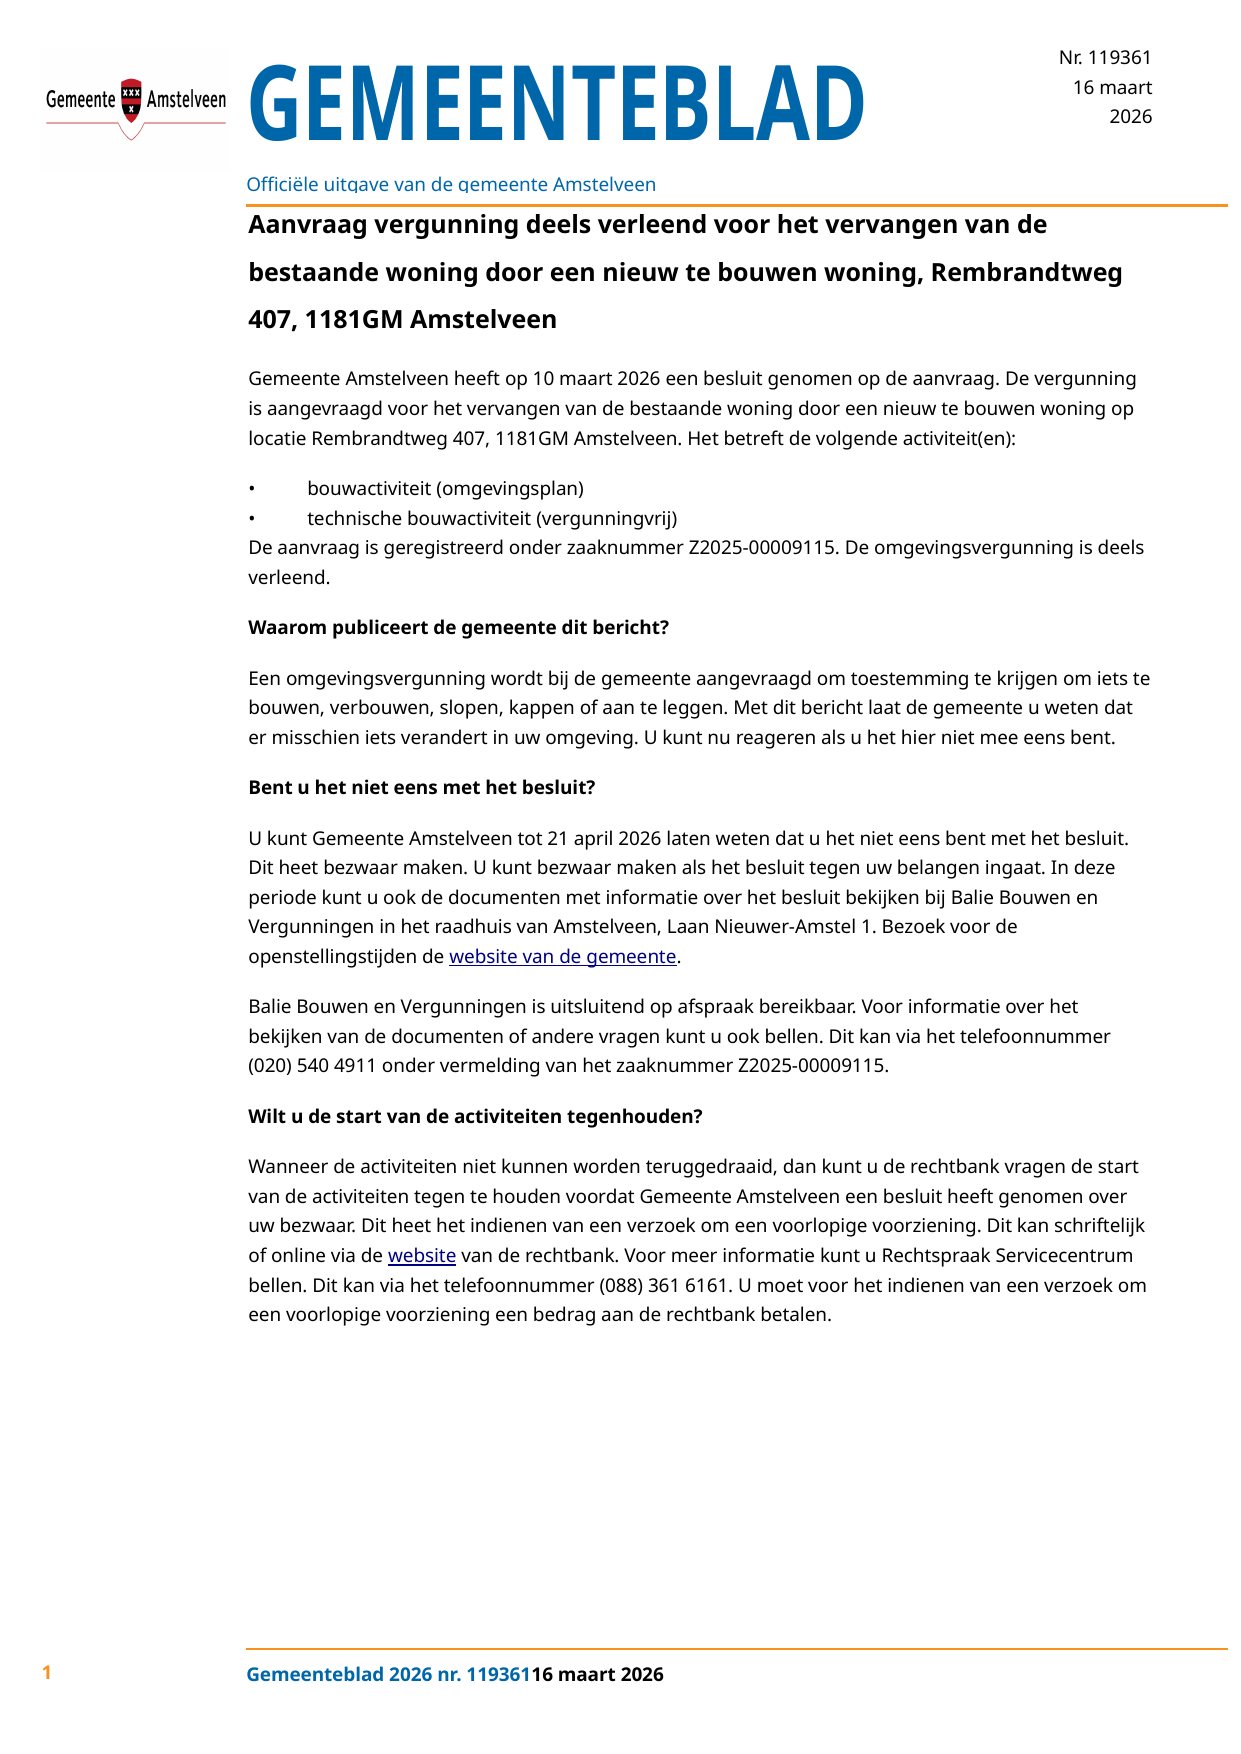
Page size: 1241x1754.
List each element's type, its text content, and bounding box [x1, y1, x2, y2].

list technische bouwactiviteit (vergunningvrij) [248, 505, 1152, 530]
text Balie Bouwen en Vergunningen is uitsluitend op afspraak bereikbaar. Voor informatie over het bekijken van de documenten of andere vragen kunt u ook bellen. Dit kan via het telefoonnummer (020) 540 4911 onder vermelding van het zaaknummer Z2025-00009115. [248, 993, 1152, 1078]
text Bent u het niet eens met het besluit? [248, 774, 1152, 800]
text De aanvraag is geregistreerd onder zaaknummer Z2025-00009115. De omgevingsvergunning is deels verleend. [248, 534, 1152, 589]
text Een omgevingsvergunning wordt bij de gemeente aangevraagd om toestemming te krijgen om iets te bouwen, verbouwen, slopen, kappen of aan te leggen. Met dit bericht laat de gemeente u weten dat er misschien iets verandert in uw omgeving. U kunt nu reageren als u het hier niet mee eens bent. [248, 665, 1152, 749]
text Wanneer de activiteiten niet kunnen worden teruggedraaid, dan kunt u de rechtbank vragen de start van de activiteiten tegen te houden voordat Gemeente Amstelveen een besluit heeft genomen over uw bezwaar. Dit heet het indienen van een verzoek om een voorlopige voorziening. Dit kan schriftelijk of online via de website van de rechtbank. Voor meer informatie kunt u Rechtspraak Servicecentrum bellen. Dit kan via het telefoonnummer (088) 361 6161. U moet voor het indienen van een verzoek om een voorlopige voorziening een bedrag aan de rechtbank betalen. [248, 1153, 1152, 1327]
text Aanvraag vergunning deels verleend voor het vervangen van de bestaande woning door een nieuw te bouwen woning, Rembrandtweg 407, 1181GM Amstelveen [248, 207, 1152, 336]
list bouwactiviteit (omgevingsplan) [248, 475, 1152, 501]
picture [41, 47, 231, 172]
text Wilt u de start van de activiteiten tegenhouden? [248, 1103, 1152, 1129]
text Waarom publiceert de gemeente dit bericht? [248, 614, 1152, 640]
text Gemeente Amstelveen heeft op 10 maart 2026 een besluit genomen op de aanvraag. De vergunning is aangevraagd voor het vervangen van de bestaande woning door een nieuw te bouwen woning op locatie Rembrandtweg 407, 1181GM Amstelveen. Het betreft de volgende activiteit(en): [248, 366, 1152, 450]
text U kunt Gemeente Amstelveen tot 21 april 2026 laten weten dat u het niet eens bent met het besluit. Dit heet bezwaar maken. U kunt bezwaar maken als het besluit tegen uw belangen ingaat. In deze periode kunt u ook de documenten met informatie over het besluit bekijken bij Balie Bouwen en Vergunningen in het raadhuis van Amstelveen, Laan Nieuwer-Amstel 1. Bezoek voor de openstellingstijden de website van de gemeente. [248, 825, 1152, 969]
